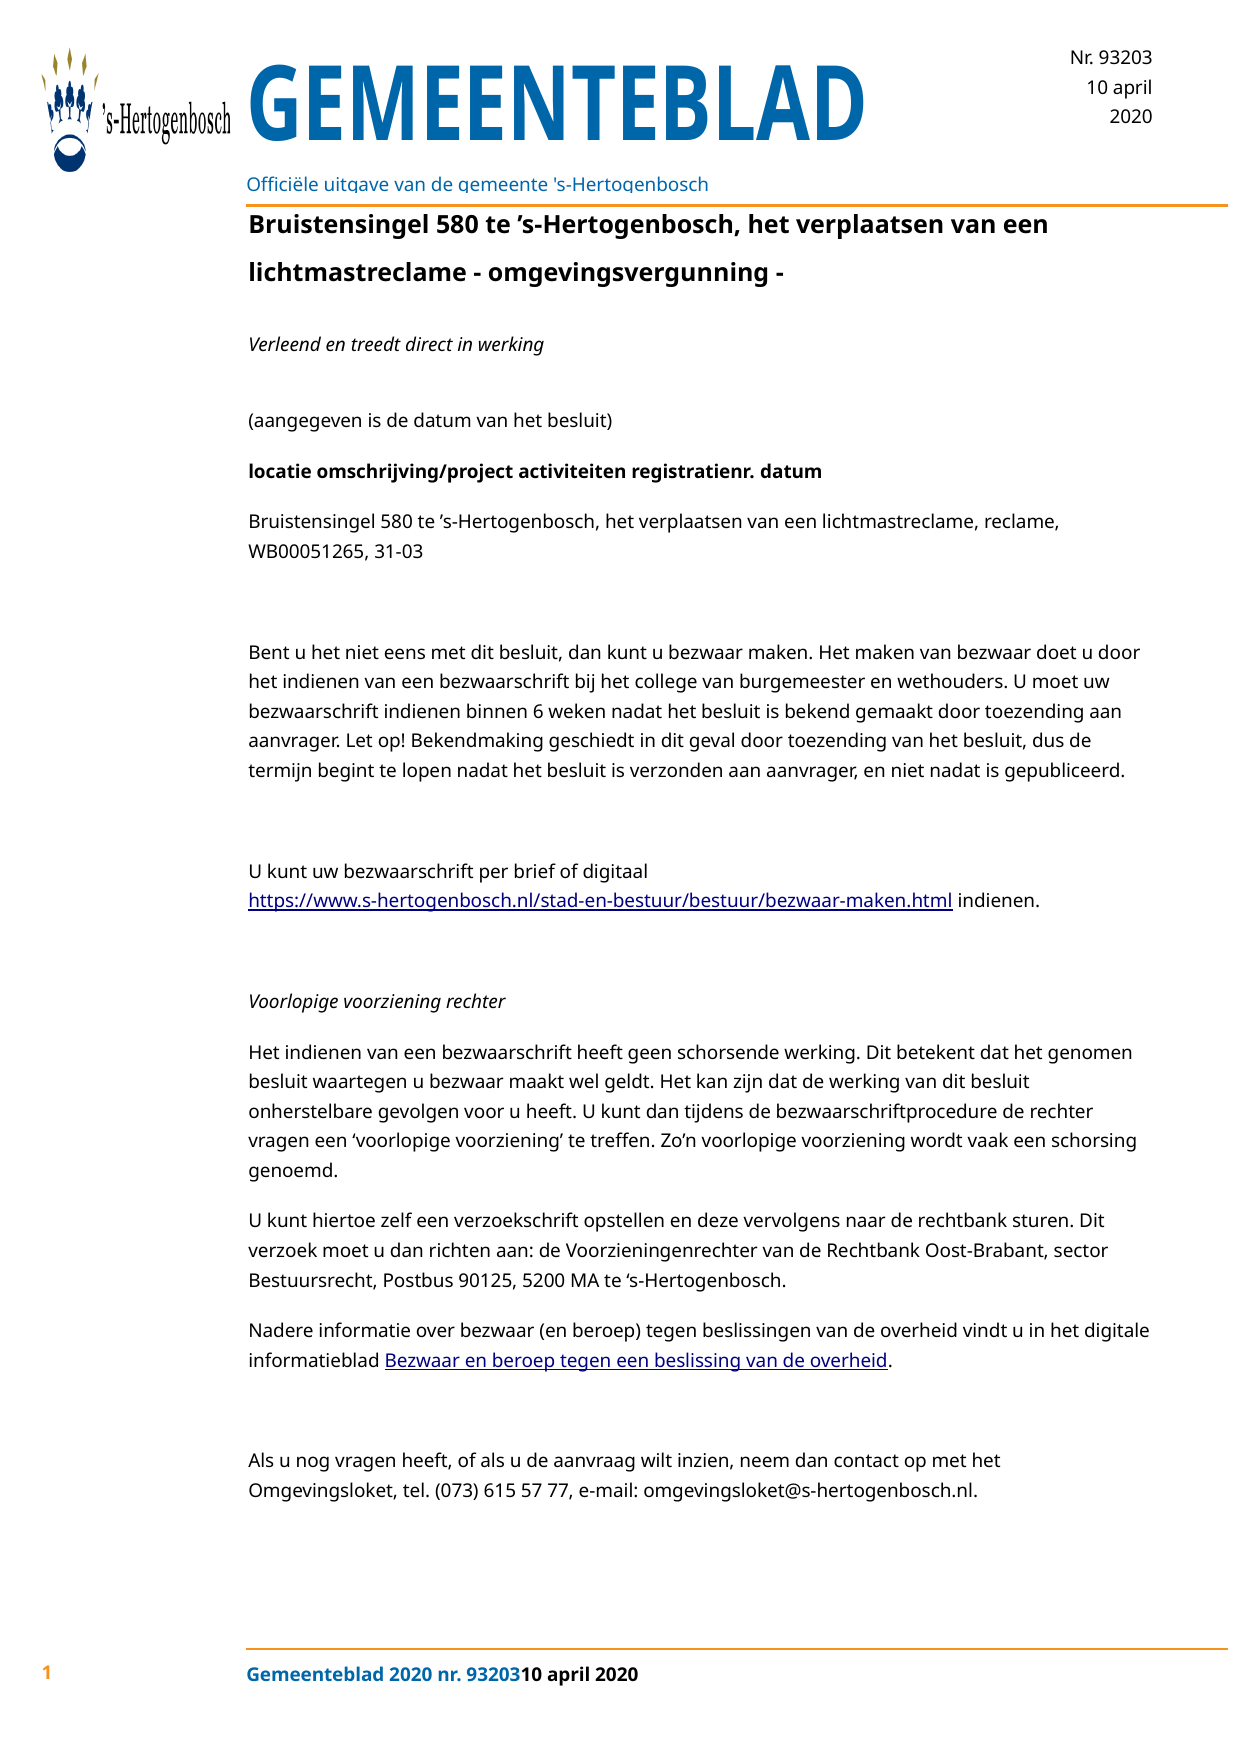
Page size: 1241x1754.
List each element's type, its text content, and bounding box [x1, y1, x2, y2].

text (aangegeven is de datum van het besluit) [248, 408, 1152, 433]
text Nadere informatie over bezwaar (en beroep) tegen beslissingen van de overheid vindt u in het digitale informatieblad Bezwaar en beroep tegen een beslissing van de overheid. [248, 1317, 1152, 1372]
text locatie omschrijving/project activiteiten registratienr. datum [248, 458, 1152, 484]
text Het indienen van een bezwaarschrift heeft geen schorsende werking. Dit betekent dat het genomen besluit waartegen u bezwaar maakt wel geldt. Het kan zijn dat de werking van dit besluit onherstelbare gevolgen voor u heeft. U kunt dan tijdens de bezwaarschriftprocedure de rechter vragen een ‘voorlopige voorziening’ te treffen. Zo’n voorlopige voorziening wordt vaak een schorsing genoemd. [248, 1039, 1152, 1183]
text Voorlopige voorziening rechter [248, 988, 1152, 1014]
text Bruistensingel 580 te ’s-Hertogenbosch, het verplaatsen van een lichtmastreclame, reclame, WB00051265, 31-03 [248, 508, 1152, 564]
text Verleend en treedt direct in werking [248, 331, 1152, 357]
text U kunt hiertoe zelf een verzoekschrift opstellen en deze vervolgens naar de rechtbank sturen. Dit verzoek moet u dan richten aan: de Voorzieningenrechter van de Rechtbank Oost-Brabant, sector Bestuursrecht, Postbus 90125, 5200 MA te ‘s-Hertogenbosch. [248, 1208, 1152, 1292]
text U kunt uw bezwaarschrift per brief of digitaal https://www.s-hertogenbosch.nl/stad-en-bestuur/bestuur/bezwaar-maken.html indienen. [248, 858, 1152, 913]
text Bruistensingel 580 te ’s-Hertogenbosch, het verplaatsen van een lichtmastreclame - omgevingsvergunning - [248, 207, 1152, 288]
picture [41, 47, 231, 172]
text Als u nog vragen heeft, of als u de aanvraag wilt inzien, neem dan contact op met het Omgevingsloket, tel. (073) 615 57 77, e-mail: omgevingsloket@s-hertogenbosch.nl. [248, 1448, 1152, 1503]
text Bent u het niet eens met dit besluit, dan kunt u bezwaar maken. Het maken van bezwaar doet u door het indienen van een bezwaarschrift bij het college van burgemeester en wethouders. U moet uw bezwaarschrift indienen binnen 6 weken nadat het besluit is bekend gemaakt door toezending aan aanvrager. Let op! Bekendmaking geschiedt in dit geval door toezending van het besluit, dus de termijn begint te lopen nadat het besluit is verzonden aan aanvrager, en niet nadat is gepubliceerd. [248, 639, 1152, 783]
